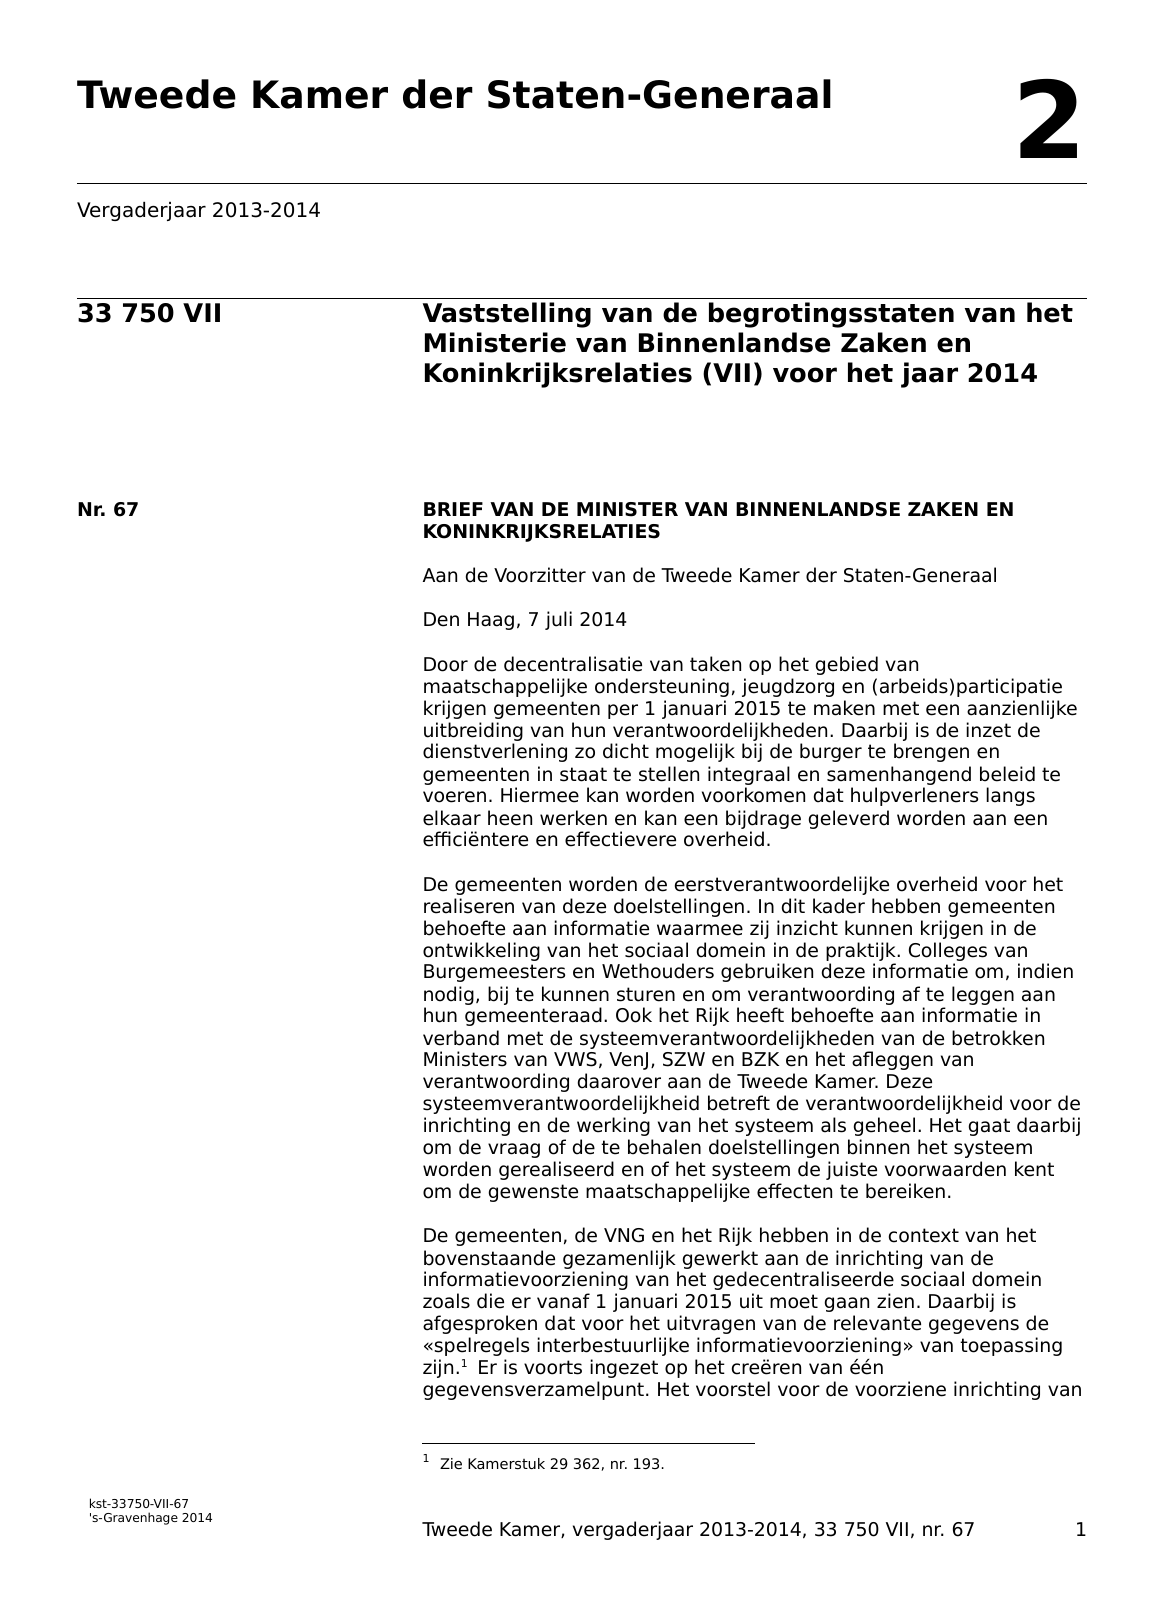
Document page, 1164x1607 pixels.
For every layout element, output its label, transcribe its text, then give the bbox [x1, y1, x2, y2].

text Door de decentralisatie van taken op het gebied van maatschappelijke ondersteuning, jeugdzorg en (arbeids)participatie krijgen gemeenten per 1 januari 2015 te maken met een aanzienlijke uitbreiding van hun verantwoordelijkheden. Daarbij is de inzet de dienstverlening zo dicht mogelijk bij de burger te brengen en gemeenten in staat te stellen integraal en samenhangend beleid te voeren. Hiermee kan worden voorkomen dat hulpverleners langs elkaar heen werken en kan een bijdrage geleverd worden aan een efficiëntere en effectievere overheid. [422, 653, 1087, 851]
subtitle 33 750 VII Vaststelling van de begrotingsstaten van het Ministerie van Binnenlandse Zaken en Koninkrijksrelaties (VII) voor het jaar 2014 [77, 299, 1087, 388]
text Aan de Voorzitter van de Tweede Kamer der Staten-Generaal [422, 565, 1087, 587]
text Den Haag, 7 juli 2014 [422, 609, 1087, 631]
table_header 2 [886, 59, 1087, 183]
text De gemeenten worden de eerstverantwoordelijke overheid voor het realiseren van deze doelstellingen. In dit kader hebben gemeenten behoefte aan informatie waarmee zij inzicht kunnen krijgen in de ontwikkeling van het sociaal domein in de praktijk. Colleges van Burgemeesters en Wethouders gebruiken deze informatie om, indien nodig, bij te kunnen sturen en om verantwoording af te leggen aan hun gemeenteraad. Ook het Rijk heeft behoefte aan informatie in verband met de systeemverantwoordelijkheden van de betrokken Ministers van VWS, VenJ, SZW en BZK en het afleggen van verantwoording daarover aan de Tweede Kamer. Deze systeemverantwoordelijkheid betreft de verantwoordelijkheid voor de inrichting en de werking van het systeem als geheel. Het gaat daarbij om de vraag of de te behalen doelstellingen binnen het systeem worden gerealiseerd en of het systeem de juiste voorwaarden kent om de gewenste maatschappelijke effecten te bereiken. [422, 873, 1087, 1203]
subtitle Nr. 67 BRIEF VAN DE MINISTER VAN BINNENLANDSE ZAKEN EN KONINKRIJKSRELATIES [77, 499, 1087, 543]
text kst-33750-VII-67 [88, 1497, 323, 1511]
table_cell Vergaderjaar 2013-2014 [77, 184, 1087, 298]
table_header Tweede Kamer der Staten-Generaal [77, 59, 886, 183]
text 's-Gravenhage 2014 [88, 1511, 323, 1525]
text Zie Kamerstuk 29 362, nr. 193. [422, 1452, 1087, 1474]
text De gemeenten, de VNG en het Rijk hebben in de context van het bovenstaande gezamenlijk gewerkt aan de inrichting van de informatievoorziening van het gedecentraliseerde sociaal domein zoals die er vanaf 1 januari 2015 uit moet gaan zien. Daarbij is afgesproken dat voor het uitvragen van de relevante gegevens de «spelregels interbestuurlijke informatievoorziening» van toepassing zijn. Er is voorts ingezet op het creëren van één gegevensverzamelpunt. Het voorstel voor de voorziene inrichting van [422, 1225, 1087, 1401]
